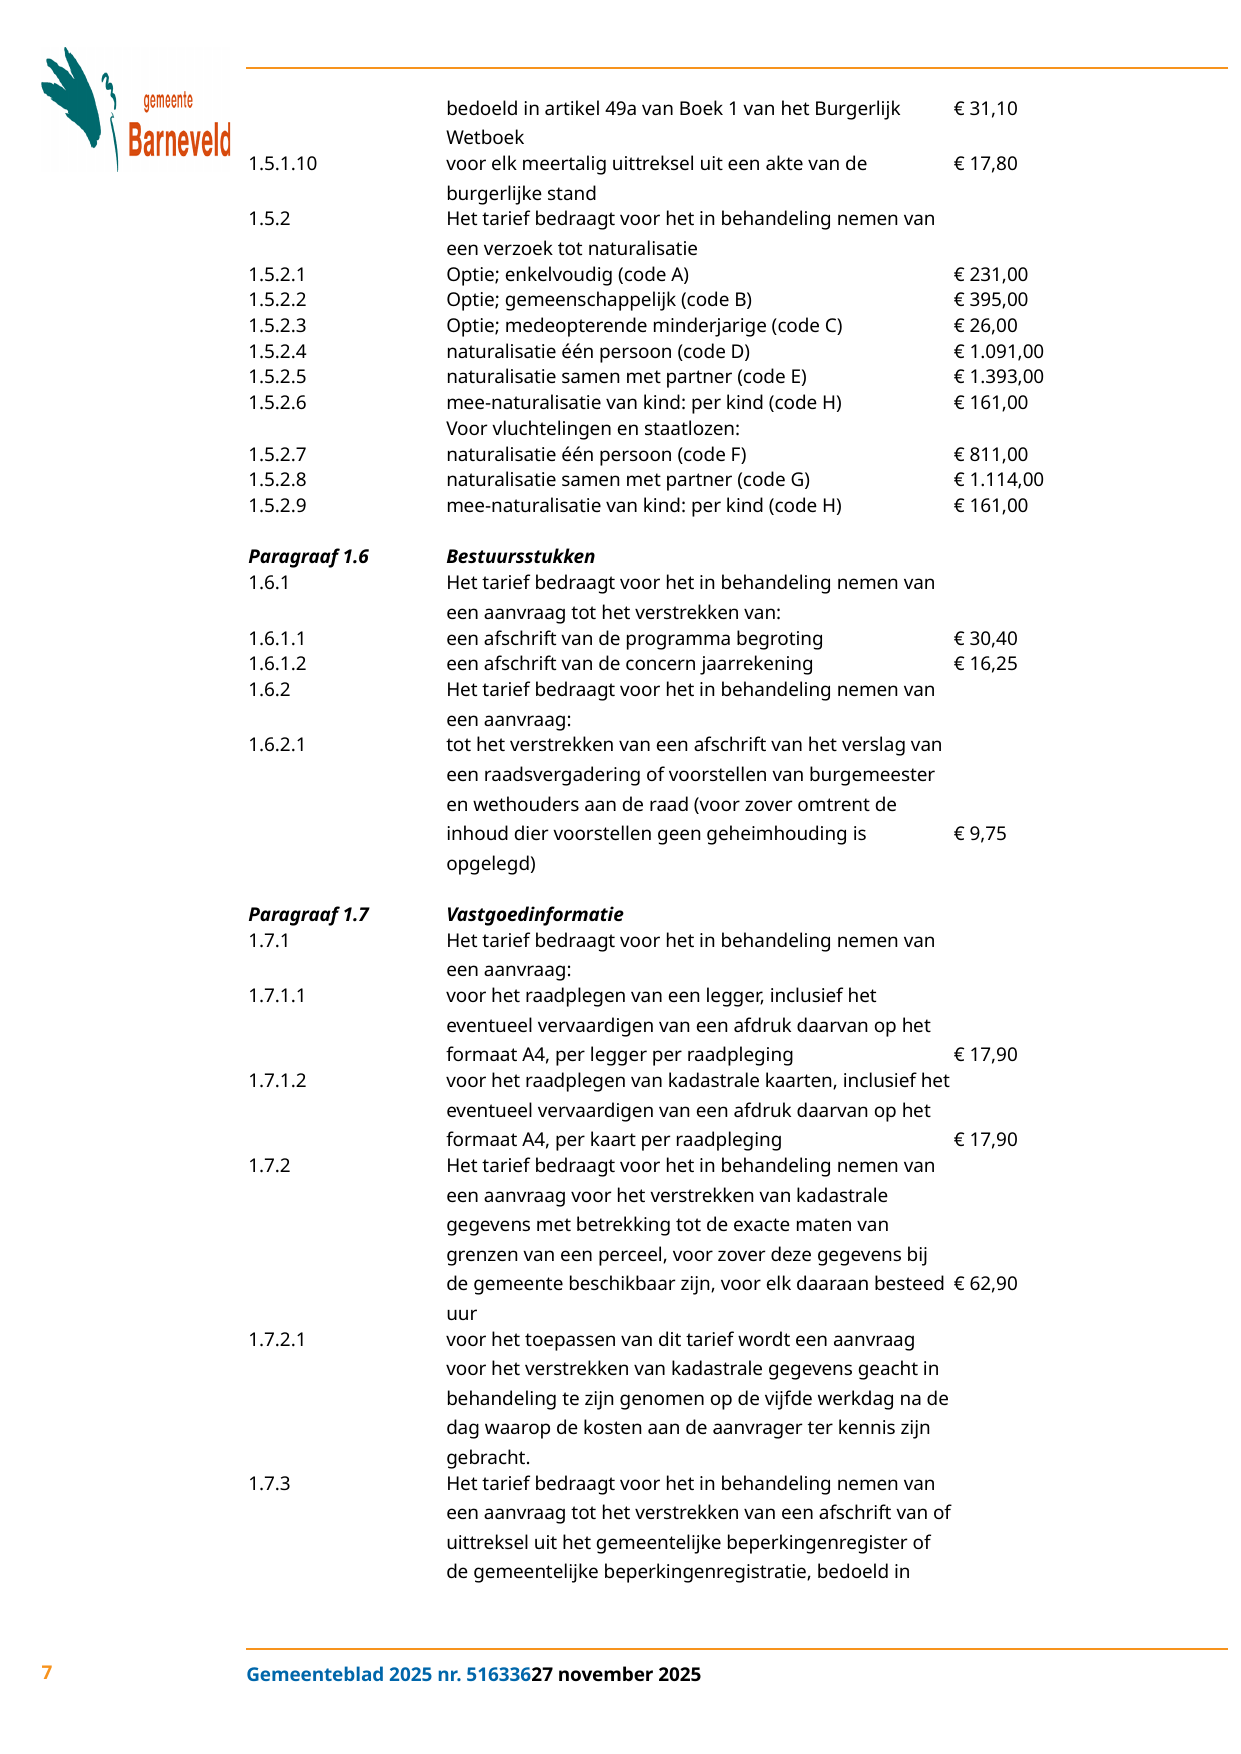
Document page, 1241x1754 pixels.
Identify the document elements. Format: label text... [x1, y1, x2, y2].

table_cell € 17,90 [954, 1067, 1152, 1152]
table_cell 1.7.3 [248, 1470, 446, 1584]
table_cell naturalisatie één persoon (code D) [446, 338, 954, 364]
table_cell 1.7.2 [248, 1152, 446, 1326]
table_cell 1.5.2.1 [248, 261, 446, 286]
table_cell € 395,00 [954, 286, 1152, 312]
table_cell 1.6.2 [248, 676, 446, 732]
table_cell voor het toepassen van dit tarief wordt een aanvraag voor het verstrekken van kadastrale gegevens geacht in behandeling te zijn genomen op de vijfde werkdag na de dag waarop de kosten aan de aanvrager ter kennis zijn gebracht. [446, 1326, 954, 1470]
table_cell € 231,00 [954, 261, 1152, 286]
table_cell Vastgoedinformatie [446, 901, 954, 927]
table_cell € 17,90 [954, 983, 1152, 1067]
table_cell tot het verstrekken van een afschrift van het verslag van een raadsvergadering of voorstellen van burgemeester en wethouders aan de raad (voor zover omtrent de inhoud dier voorstellen geen geheimhouding is opgelegd) [446, 732, 954, 876]
table_cell € 31,10 [954, 95, 1152, 150]
table_cell 1.5.1.10 [248, 150, 446, 205]
table_cell € 16,25 [954, 651, 1152, 676]
table_cell € 161,00 [954, 492, 1152, 518]
table_cell 1.5.2.9 [248, 492, 446, 518]
picture [41, 47, 231, 172]
table_cell 1.7.2.1 [248, 1326, 446, 1470]
table_cell [954, 205, 1152, 261]
table_cell Voor vluchtelingen en staatlozen: [446, 415, 954, 441]
table_cell naturalisatie samen met partner (code G) [446, 467, 954, 492]
table_cell 1.6.1 [248, 570, 446, 625]
table_cell [954, 676, 1152, 732]
table_cell [954, 544, 1152, 569]
table_cell [954, 876, 1152, 901]
table_cell 1.5.2 [248, 205, 446, 261]
table_cell [954, 570, 1152, 625]
table_cell € 9,75 [954, 732, 1152, 876]
table_cell mee-naturalisatie van kind: per kind (code H) [446, 492, 954, 518]
table_cell Paragraaf 1.6 [248, 544, 446, 569]
table_cell voor het raadplegen van kadastrale kaarten, inclusief het eventueel vervaardigen van een afdruk daarvan op het formaat A4, per kaart per raadpleging [446, 1067, 954, 1152]
table_cell een afschrift van de concern jaarrekening [446, 651, 954, 676]
table_cell 1.7.1.2 [248, 1067, 446, 1152]
table_cell [954, 901, 1152, 927]
table_cell Paragraaf 1.7 [248, 901, 446, 927]
table_cell [446, 518, 954, 544]
table_cell 1.5.2.8 [248, 467, 446, 492]
table_cell 1.5.2.5 [248, 364, 446, 389]
table_cell 1.5.2.4 [248, 338, 446, 364]
table_cell [248, 876, 446, 901]
table_cell [954, 1326, 1152, 1470]
table_cell voor het raadplegen van een legger, inclusief het eventueel vervaardigen van een afdruk daarvan op het formaat A4, per legger per raadpleging [446, 983, 954, 1067]
table_cell voor elk meertalig uittreksel uit een akte van de burgerlijke stand [446, 150, 954, 205]
table_cell € 161,00 [954, 389, 1152, 415]
table_cell een afschrift van de programma begroting [446, 625, 954, 651]
table_cell € 62,90 [954, 1152, 1152, 1326]
table_cell Het tarief bedraagt voor het in behandeling nemen van een aanvraag voor het verstrekken van kadastrale gegevens met betrekking tot de exacte maten van grenzen van een perceel, voor zover deze gegevens bij de gemeente beschikbaar zijn, voor elk daaraan besteed uur [446, 1152, 954, 1326]
table_cell Het tarief bedraagt voor het in behandeling nemen van een aanvraag: [446, 927, 954, 982]
table_cell [954, 927, 1152, 982]
table_cell 1.5.2.7 [248, 441, 446, 467]
table_cell € 30,40 [954, 625, 1152, 651]
table_cell [954, 415, 1152, 441]
table_cell € 811,00 [954, 441, 1152, 467]
table_cell [446, 876, 954, 901]
table_cell [248, 415, 446, 441]
table_cell € 1.393,00 [954, 364, 1152, 389]
table_cell 1.6.1.2 [248, 651, 446, 676]
table_cell Optie; gemeenschappelijk (code B) [446, 286, 954, 312]
table_cell bedoeld in artikel 49a van Boek 1 van het Burgerlijk Wetboek [446, 95, 954, 150]
table_cell 1.5.2.3 [248, 312, 446, 338]
table_cell naturalisatie één persoon (code F) [446, 441, 954, 467]
table_cell Het tarief bedraagt voor het in behandeling nemen van een aanvraag tot het verstrekken van: [446, 570, 954, 625]
table_cell € 17,80 [954, 150, 1152, 205]
table_cell [248, 518, 446, 544]
table_cell Het tarief bedraagt voor het in behandeling nemen van een aanvraag: [446, 676, 954, 732]
table_cell naturalisatie samen met partner (code E) [446, 364, 954, 389]
table_cell mee-naturalisatie van kind: per kind (code H) [446, 389, 954, 415]
table_cell 1.7.1.1 [248, 983, 446, 1067]
table_cell Optie; medeopterende minderjarige (code C) [446, 312, 954, 338]
table_cell Het tarief bedraagt voor het in behandeling nemen van een aanvraag tot het verstrekken van een afschrift van of uittreksel uit het gemeentelijke beperkingenregister of de gemeentelijke beperkingenregistratie, bedoeld in [446, 1470, 954, 1584]
table_cell 1.7.1 [248, 927, 446, 982]
table_cell 1.5.2.6 [248, 389, 446, 415]
table_cell € 26,00 [954, 312, 1152, 338]
table_cell [954, 1470, 1152, 1584]
table_cell 1.5.2.2 [248, 286, 446, 312]
table_cell € 1.091,00 [954, 338, 1152, 364]
table_cell € 1.114,00 [954, 467, 1152, 492]
table_cell 1.6.2.1 [248, 732, 446, 876]
table_cell [954, 518, 1152, 544]
table_cell Bestuursstukken [446, 544, 954, 569]
table_cell Het tarief bedraagt voor het in behandeling nemen van een verzoek tot naturalisatie [446, 205, 954, 261]
table_cell [248, 95, 446, 150]
table_cell Optie; enkelvoudig (code A) [446, 261, 954, 286]
table_cell 1.6.1.1 [248, 625, 446, 651]
